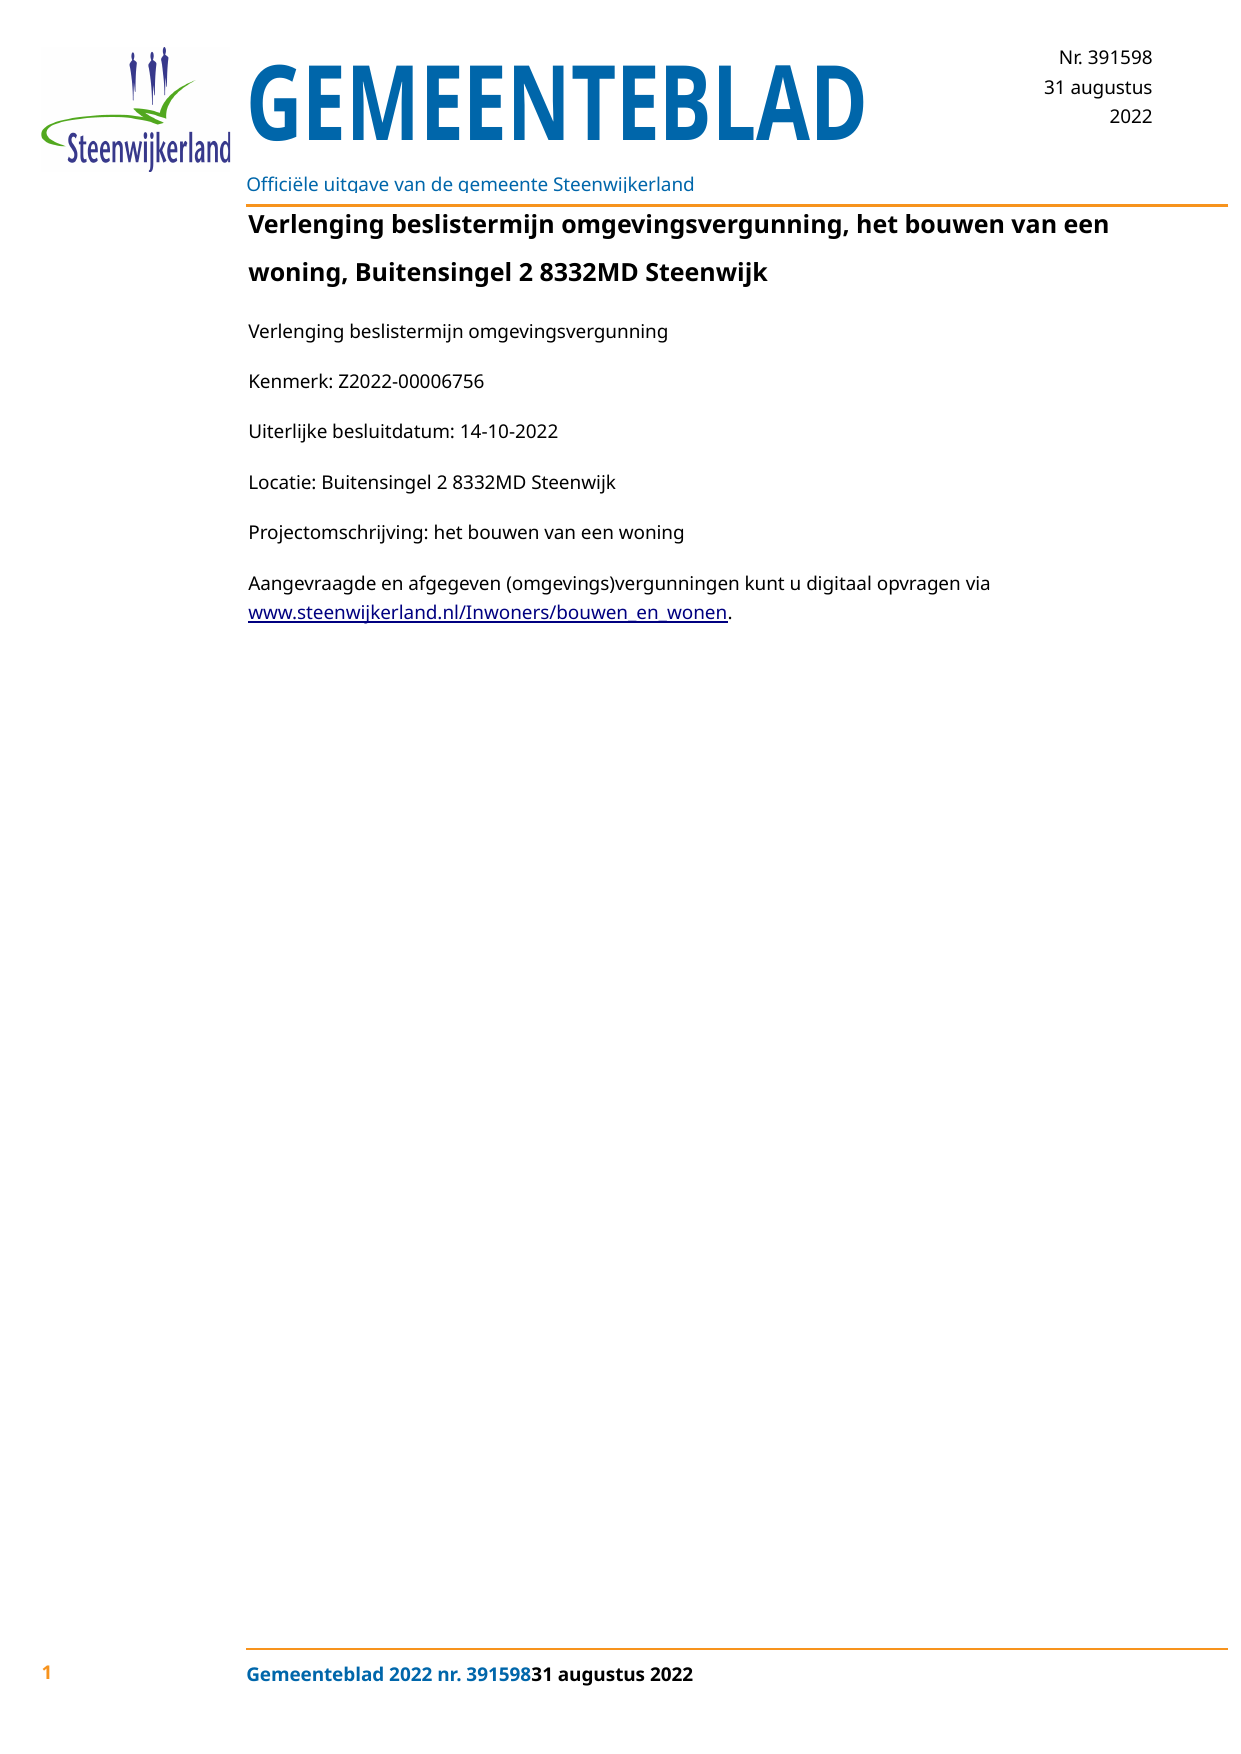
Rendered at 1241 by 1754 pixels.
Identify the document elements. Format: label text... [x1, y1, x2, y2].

text Kenmerk: Z2022-00006756 [248, 368, 1152, 394]
text Locatie: Buitensingel 2 8332MD Steenwijk [248, 469, 1152, 495]
text Aangevraagde en afgegeven (omgevings)vergunningen kunt u digitaal opvragen via www.steenwijkerland.nl/Inwoners/bouwen_en_wonen. [248, 570, 1152, 625]
text Verlenging beslistermijn omgevingsvergunning [248, 318, 1152, 344]
picture [41, 47, 231, 172]
text Verlenging beslistermijn omgevingsvergunning, het bouwen van een woning, Buitensingel 2 8332MD Steenwijk [248, 207, 1152, 288]
text Projectomschrijving: het bouwen van een woning [248, 519, 1152, 545]
text Uiterlijke besluitdatum: 14-10-2022 [248, 419, 1152, 444]
